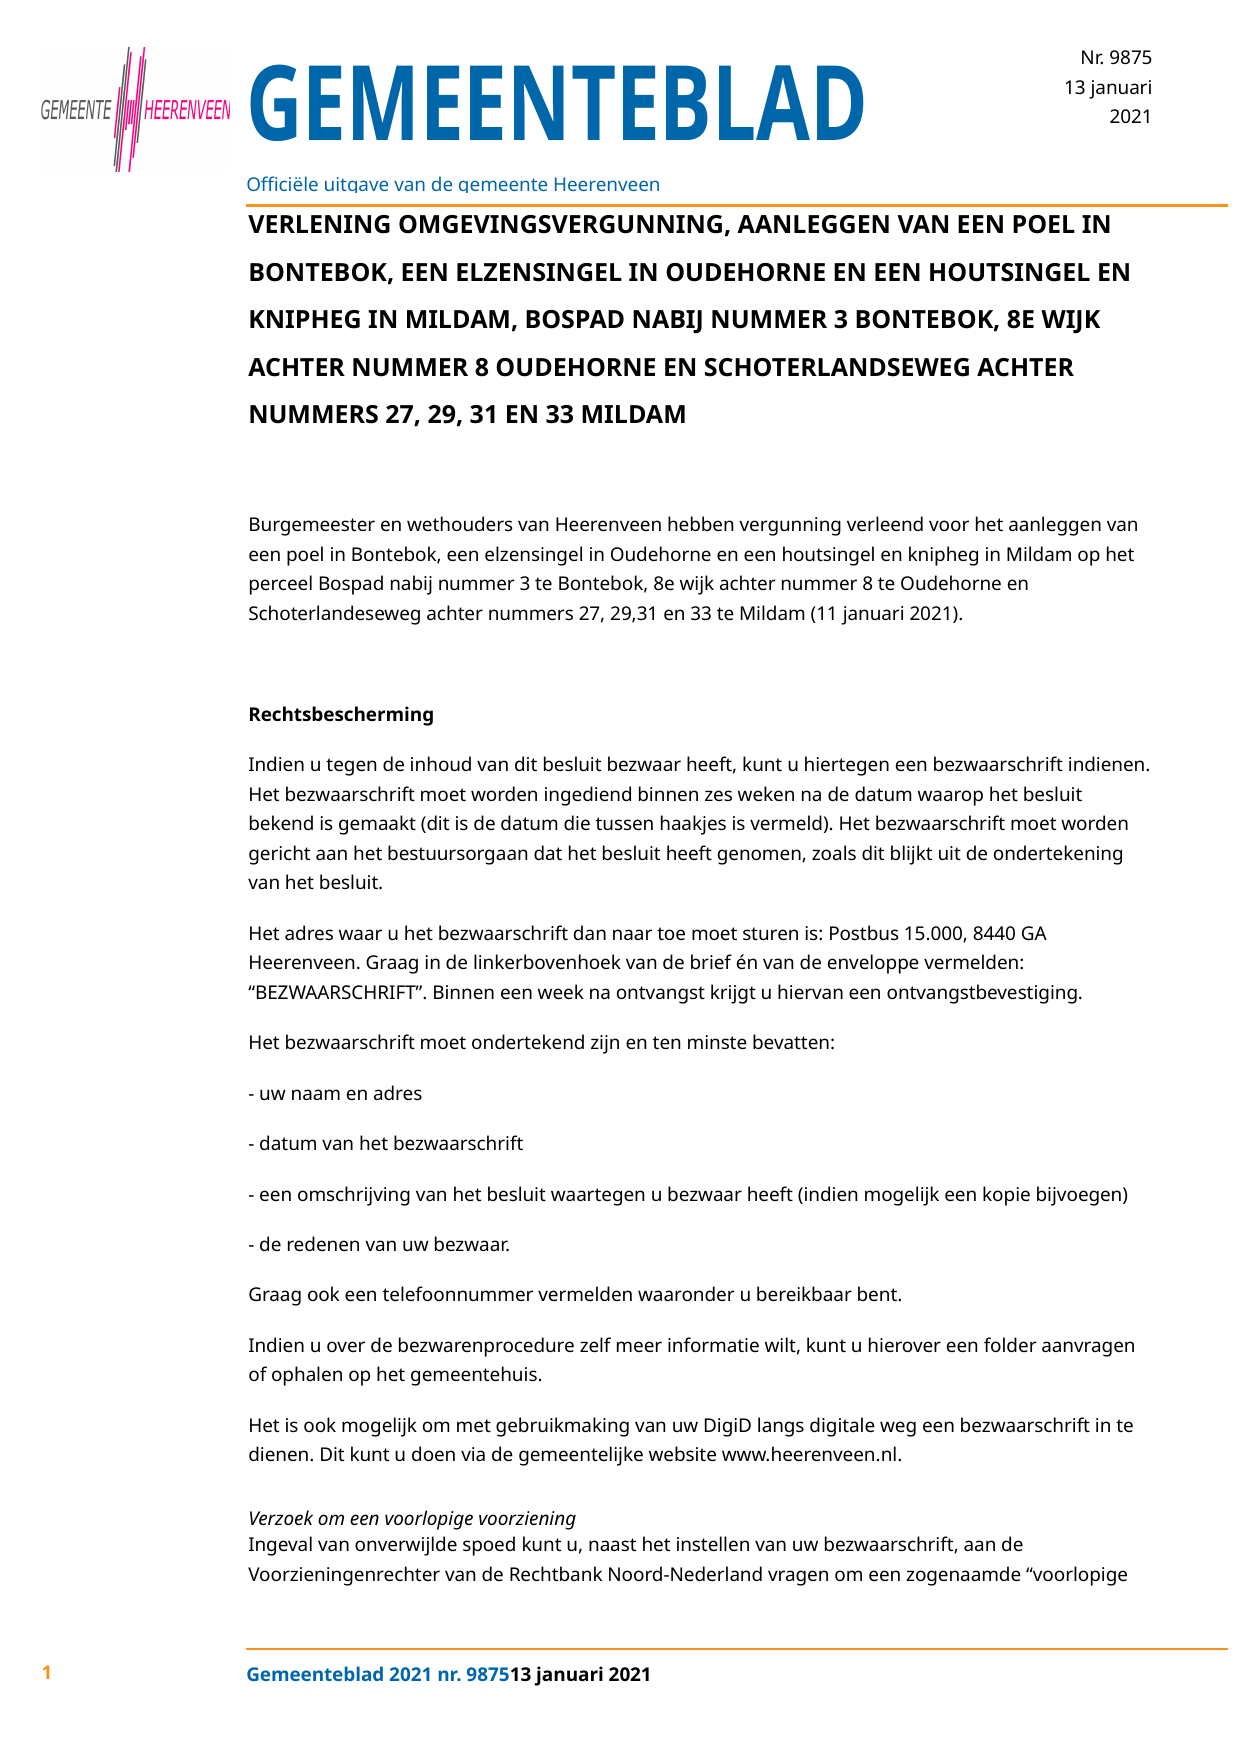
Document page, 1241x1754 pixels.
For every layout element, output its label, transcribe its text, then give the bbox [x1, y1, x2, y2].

text Het is ook mogelijk om met gebruikmaking van uw DigiD langs digitale weg een bezwaarschrift in te dienen. Dit kunt u doen via de gemeentelijke website www.heerenveen.nl. [248, 1412, 1152, 1467]
text Rechtsbescherming [248, 701, 1152, 726]
text Ingeval van onverwijlde spoed kunt u, naast het instellen van uw bezwaarschrift, aan de Voorzieningenrechter van de Rechtbank Noord-Nederland vragen om een zogenaamde “voorlopige [248, 1531, 1152, 1587]
text Burgemeester en wethouders van Heerenveen hebben vergunning verleend voor het aanleggen van een poel in Bontebok, een elzensingel in Oudehorne en een houtsingel en knipheg in Mildam op het perceel Bospad nabij nummer 3 te Bontebok, 8e wijk achter nummer 8 te Oudehorne en Schoterlandeseweg achter nummers 27, 29,31 en 33 te Mildam (11 januari 2021). [248, 511, 1152, 626]
text Indien u over de bezwarenprocedure zelf meer informatie wilt, kunt u hierover een folder aanvragen of ophalen op het gemeentehuis. [248, 1332, 1152, 1387]
text - datum van het bezwaarschrift [248, 1130, 1152, 1156]
text Graag ook een telefoonnummer vermelden waaronder u bereikbaar bent. [248, 1282, 1152, 1307]
text Het bezwaarschrift moet ondertekend zijn en ten minste bevatten: [248, 1029, 1152, 1055]
text VERLENING OMGEVINGSVERGUNNING, AANLEGGEN VAN EEN POEL IN BONTEBOK, EEN ELZENSINGEL IN OUDEHORNE EN EEN HOUTSINGEL EN KNIPHEG IN MILDAM, BOSPAD NABIJ NUMMER 3 BONTEBOK, 8E WIJK ACHTER NUMMER 8 OUDEHORNE EN SCHOTERLANDSEWEG ACHTER NUMMERS 27, 29, 31 EN 33 MILDAM [248, 207, 1152, 431]
text Indien u tegen de inhoud van dit besluit bezwaar heeft, kunt u hiertegen een bezwaarschrift indienen. Het bezwaarschrift moet worden ingediend binnen zes weken na de datum waarop het besluit bekend is gemaakt (dit is de datum die tussen haakjes is vermeld). Het bezwaarschrift moet worden gericht aan het bestuursorgaan dat het besluit heeft genomen, zoals dit blijkt uit de ondertekening van het besluit. [248, 751, 1152, 895]
text Het adres waar u het bezwaarschrift dan naar toe moet sturen is: Postbus 15.000, 8440 GA Heerenveen. Graag in de linkerbovenhoek van de brief én van de enveloppe vermelden: “BEZWAARSCHRIFT”. Binnen een week na ontvangst krijgt u hiervan een ontvangstbevestiging. [248, 920, 1152, 1005]
text - een omschrijving van het besluit waartegen u bezwaar heeft (indien mogelijk een kopie bijvoegen) [248, 1181, 1152, 1206]
text Verzoek om een voorlopige voorziening [248, 1506, 1152, 1531]
text - de redenen van uw bezwaar. [248, 1231, 1152, 1257]
text - uw naam en adres [248, 1080, 1152, 1106]
picture [41, 47, 231, 172]
